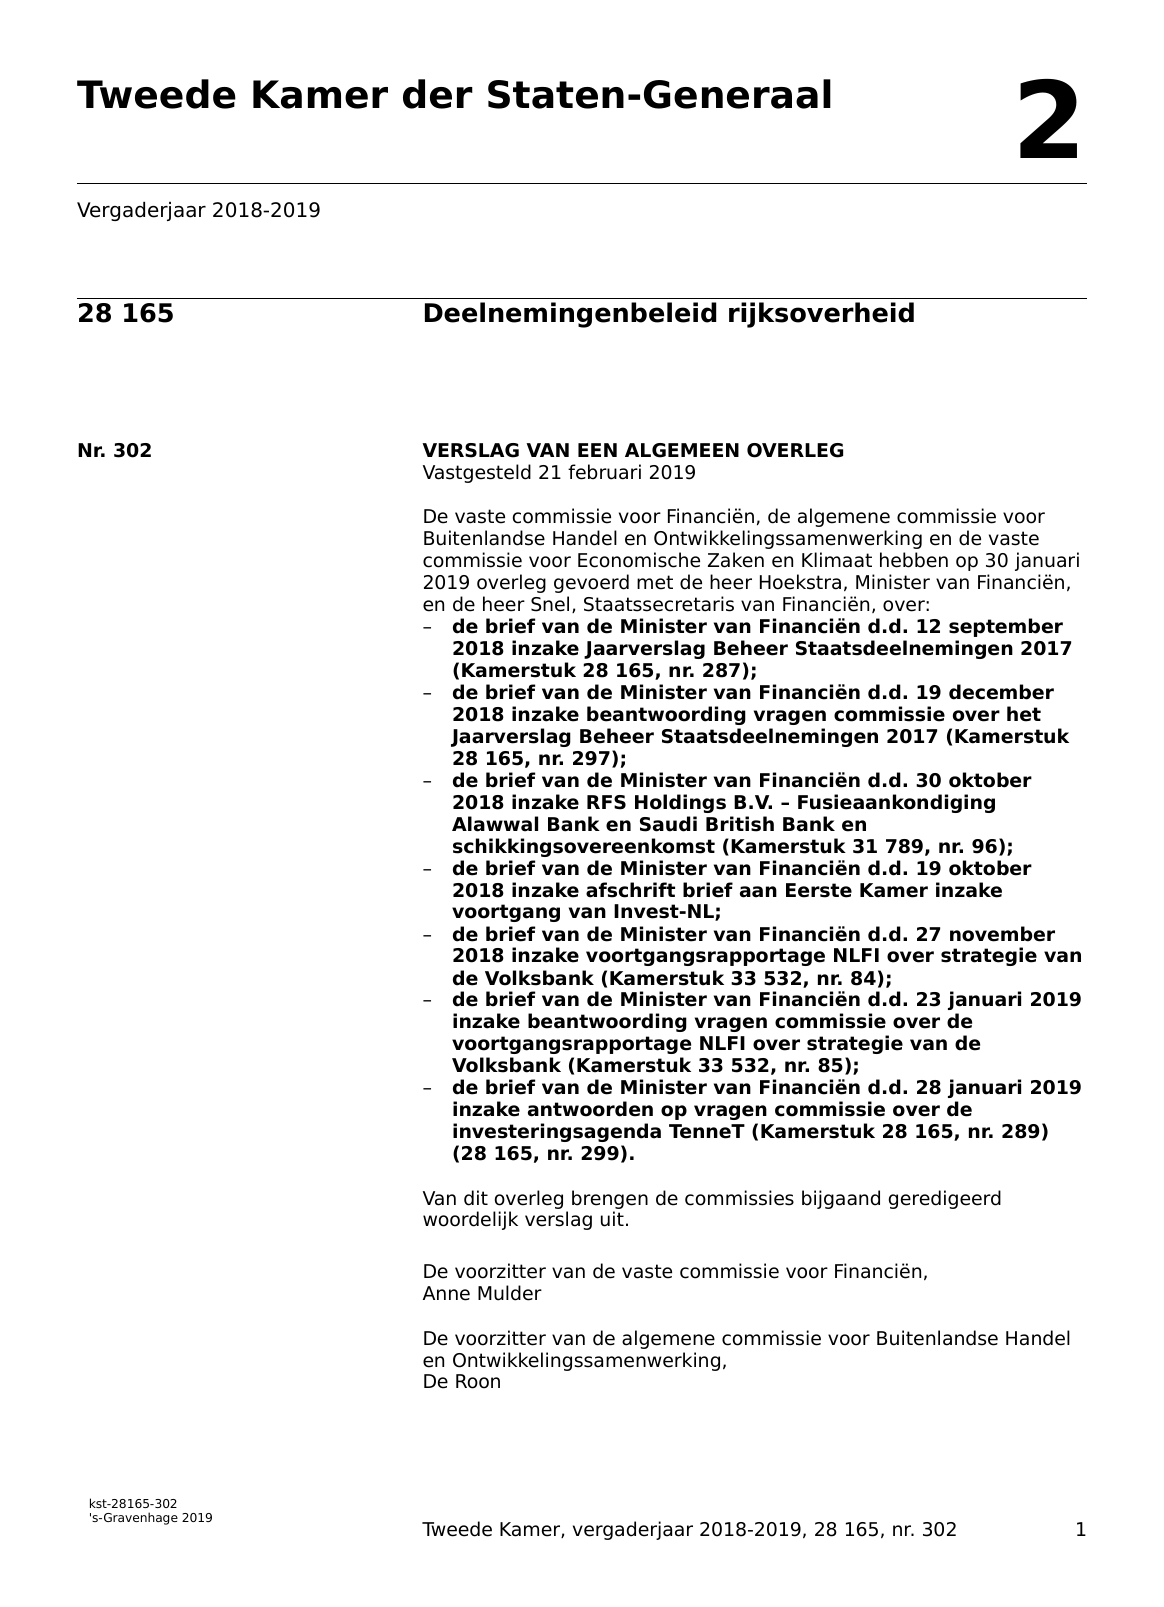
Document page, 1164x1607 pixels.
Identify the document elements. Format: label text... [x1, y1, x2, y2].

text – de brief van de Minister van Financiën d.d. 30 oktober 2018 inzake RFS Holdings B.V. – Fusieaankondiging Alawwal Bank en Saudi British Bank en schikkingsovereenkomst (Kamerstuk 31 789, nr. 96); [422, 769, 1087, 857]
text – de brief van de Minister van Financiën d.d. 27 november 2018 inzake voortgangsrapportage NLFI over strategie van de Volksbank (Kamerstuk 33 532, nr. 84); [422, 923, 1087, 989]
text – de brief van de Minister van Financiën d.d. 12 september 2018 inzake Jaarverslag Beheer Staatsdeelnemingen 2017 (Kamerstuk 28 165, nr. 287); [422, 616, 1087, 682]
text – de brief van de Minister van Financiën d.d. 19 oktober 2018 inzake afschrift brief aan Eerste Kamer inzake voortgang van Invest-NL; [422, 857, 1087, 923]
text kst-28165-302 [88, 1497, 323, 1511]
subtitle Nr. 302 VERSLAG VAN EEN ALGEMEEN OVERLEG [77, 440, 1087, 462]
text De voorzitter van de vaste commissie voor Financiën, Anne Mulder [422, 1261, 1087, 1305]
text – de brief van de Minister van Financiën d.d. 19 december 2018 inzake beantwoording vragen commissie over het Jaarverslag Beheer Staatsdeelnemingen 2017 (Kamerstuk 28 165, nr. 297); [422, 682, 1087, 769]
table_header 2 [886, 59, 1087, 183]
text De voorzitter van de algemene commissie voor Buitenlandse Handel en Ontwikkelingssamenwerking, De Roon [422, 1327, 1087, 1393]
text Vastgesteld 21 februari 2019 [422, 462, 1087, 484]
text De vaste commissie voor Financiën, de algemene commissie voor Buitenlandse Handel en Ontwikkelingssamenwerking en de vaste commissie voor Economische Zaken en Klimaat hebben op 30 januari 2019 overleg gevoerd met de heer Hoekstra, Minister van Financiën, en de heer Snel, Staatssecretaris van Financiën, over: [422, 506, 1087, 616]
subtitle 28 165 Deelnemingenbeleid rijksoverheid [77, 299, 1087, 329]
text 's-Gravenhage 2019 [88, 1511, 323, 1525]
text – de brief van de Minister van Financiën d.d. 28 januari 2019 inzake antwoorden op vragen commissie over de investeringsagenda TenneT (Kamerstuk 28 165, nr. 289) (28 165, nr. 299). [422, 1077, 1087, 1165]
table_header Tweede Kamer der Staten-Generaal [77, 59, 886, 183]
text Van dit overleg brengen de commissies bijgaand geredigeerd woordelijk verslag uit. [422, 1187, 1087, 1231]
text – de brief van de Minister van Financiën d.d. 23 januari 2019 inzake beantwoording vragen commissie over de voortgangsrapportage NLFI over strategie van de Volksbank (Kamerstuk 33 532, nr. 85); [422, 989, 1087, 1077]
table_cell Vergaderjaar 2018-2019 [77, 184, 1087, 298]
